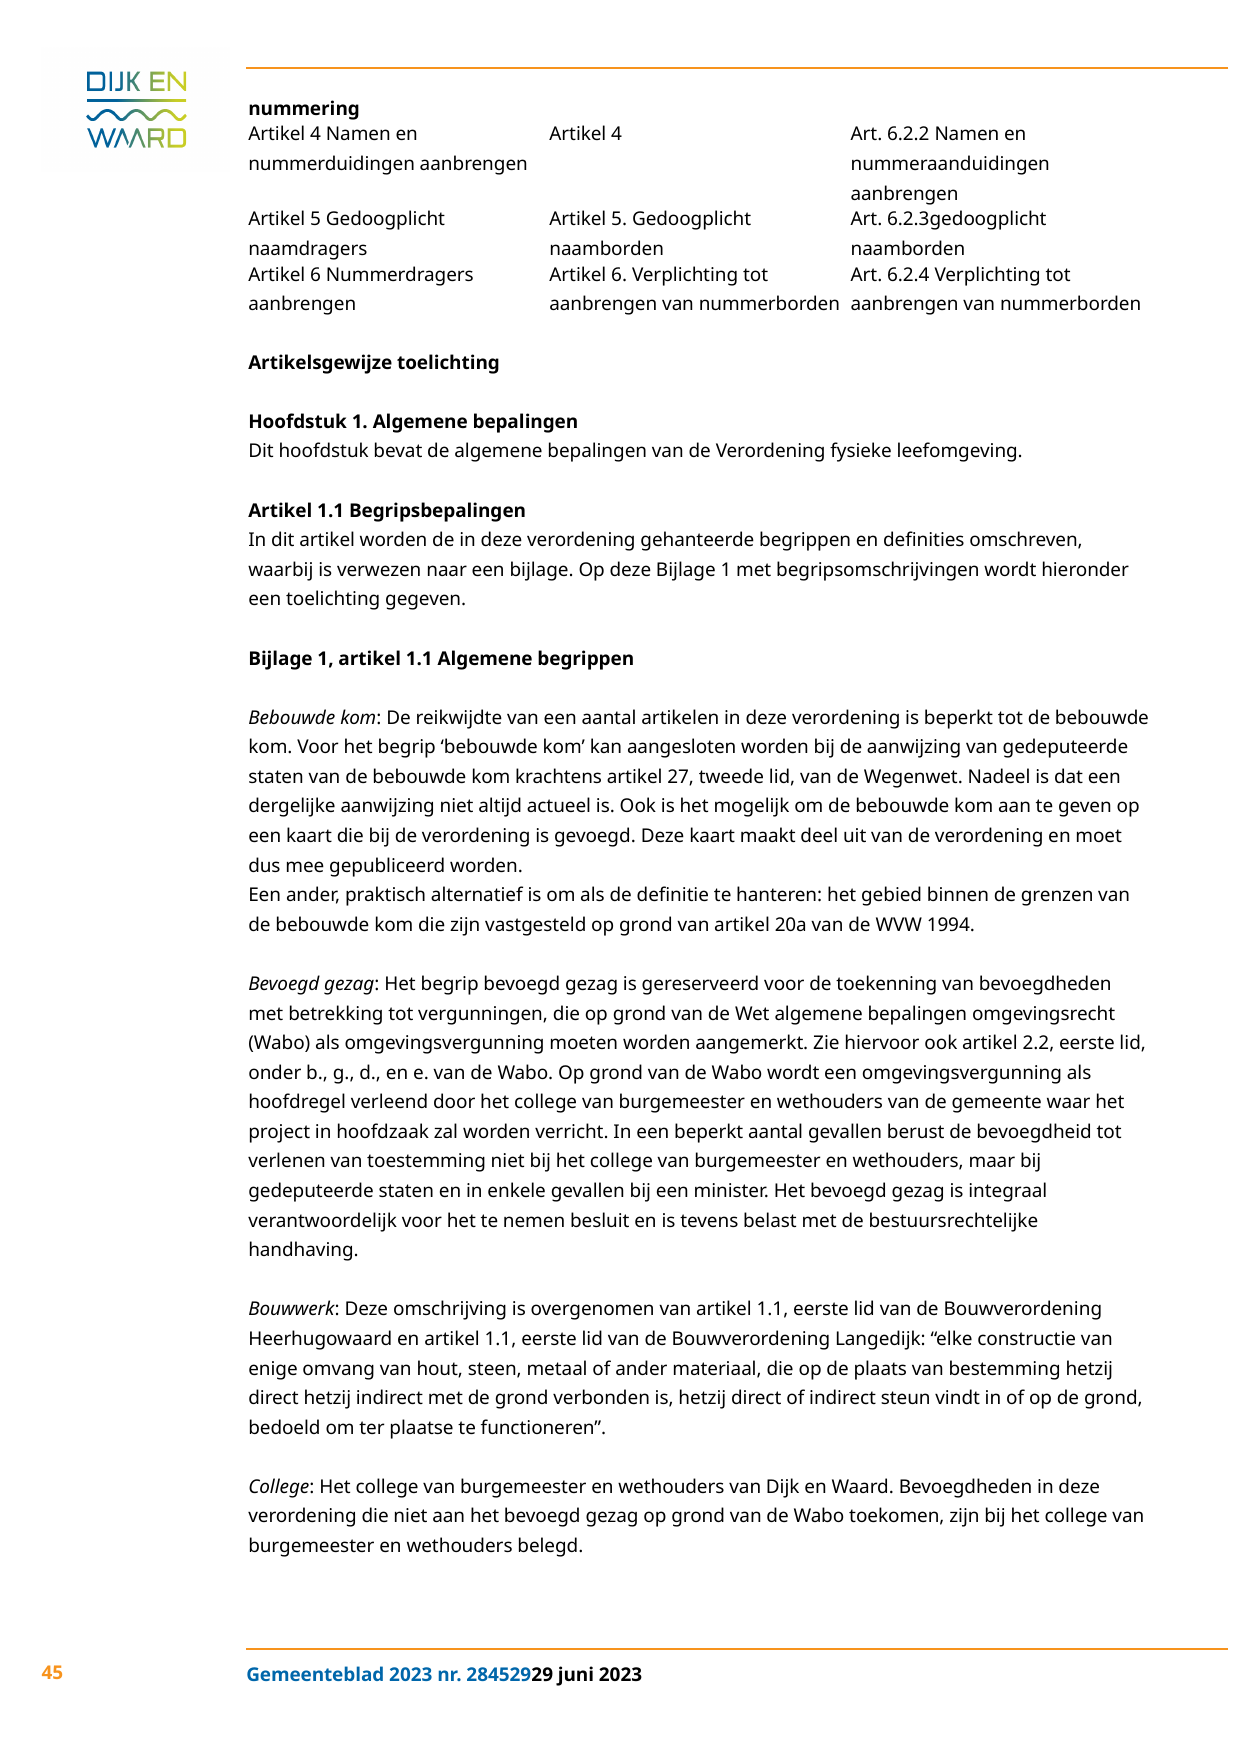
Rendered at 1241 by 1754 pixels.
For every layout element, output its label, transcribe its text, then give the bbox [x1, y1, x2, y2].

table_cell Artikel 4 [549, 121, 850, 205]
text Artikel 1.1 Begripsbepalingen [248, 497, 1152, 522]
text Dit hoofdstuk bevat de algemene bepalingen van de Verordening fysieke leefomgeving. [248, 438, 1152, 463]
table_cell Artikel 6. Verplichting tot aanbrengen van nummerborden [549, 261, 850, 316]
table_cell Art. 6.2.3gedoogplicht naamborden [850, 205, 1152, 261]
table_cell [549, 95, 850, 121]
text Bevoegd gezag: Het begrip bevoegd gezag is gereserveerd voor de toekenning van bevoegdheden met betrekking tot vergunningen, die op grond van de Wet algemene bepalingen omgevingsrecht (Wabo) als omgevingsvergunning moeten worden aangemerkt. Zie hiervoor ook artikel 2.2, eerste lid, onder b., g., d., en e. van de Wabo. Op grond van de Wabo wordt een omgevingsvergunning als hoofdregel verleend door het college van burgemeester en wethouders van de gemeente waar het project in hoofdzaak zal worden verricht. In een beperkt aantal gevallen berust de bevoegdheid tot verlenen van toestemming niet bij het college van burgemeester en wethouders, maar bij gedeputeerde staten en in enkele gevallen bij een minister. Het bevoegd gezag is integraal verantwoordelijk voor het te nemen besluit en is tevens belast met de bestuursrechtelijke handhaving. [248, 970, 1152, 1262]
table_cell nummering [248, 95, 549, 121]
text Bebouwde kom: De reikwijdte van een aantal artikelen in deze verordening is beperkt tot de bebouwde kom. Voor het begrip ‘bebouwde kom’ kan aangesloten worden bij de aanwijzing van gedeputeerde staten van de bebouwde kom krachtens artikel 27, tweede lid, van de Wegenwet. Nadeel is dat een dergelijke aanwijzing niet altijd actueel is. Ook is het mogelijk om de bebouwde kom aan te geven op een kaart die bij de verordening is gevoegd. Deze kaart maakt deel uit van de verordening en moet dus mee gepubliceerd worden. [248, 704, 1152, 877]
text Bijlage 1, artikel 1.1 Algemene begrippen [248, 645, 1152, 670]
text Bouwwerk: Deze omschrijving is overgenomen van artikel 1.1, eerste lid van de Bouwverordening [248, 1296, 1152, 1321]
text Heerhugowaard en artikel 1.1, eerste lid van de Bouwverordening Langedijk: “elke constructie van enige omvang van hout, steen, metaal of ander materiaal, die op de plaats van bestemming hetzij direct hetzij indirect met de grond verbonden is, hetzij direct of indirect steun vindt in of op de grond, bedoeld om ter plaatse te functioneren”. [248, 1325, 1152, 1439]
text College: Het college van burgemeester en wethouders van Dijk en Waard. Bevoegdheden in deze verordening die niet aan het bevoegd gezag op grond van de Wabo toekomen, zijn bij het college van burgemeester en wethouders belegd. [248, 1473, 1152, 1558]
text In dit artikel worden de in deze verordening gehanteerde begrippen en definities omschreven, waarbij is verwezen naar een bijlage. Op deze Bijlage 1 met begripsomschrijvingen wordt hieronder een toelichting gegeven. [248, 526, 1152, 611]
text Een ander, praktisch alternatief is om als de definitie te hanteren: het gebied binnen de grenzen van de bebouwde kom die zijn vastgesteld op grond van artikel 20a van de WVW 1994. [248, 881, 1152, 937]
text Hoofdstuk 1. Algemene bepalingen [248, 408, 1152, 434]
table_cell Artikel 6 Nummerdragers aanbrengen [248, 261, 549, 316]
picture [41, 47, 231, 172]
table_cell Art. 6.2.2 Namen en nummeraanduidingen aanbrengen [850, 121, 1152, 205]
table_cell Artikel 5. Gedoogplicht naamborden [549, 205, 850, 261]
table_cell Artikel 5 Gedoogplicht naamdragers [248, 205, 549, 261]
table_cell Artikel 4 Namen en nummerduidingen aanbrengen [248, 121, 549, 205]
table_cell [850, 95, 1152, 121]
table_cell Art. 6.2.4 Verplichting tot aanbrengen van nummerborden [850, 261, 1152, 316]
text Artikelsgewijze toelichting [248, 349, 1152, 374]
